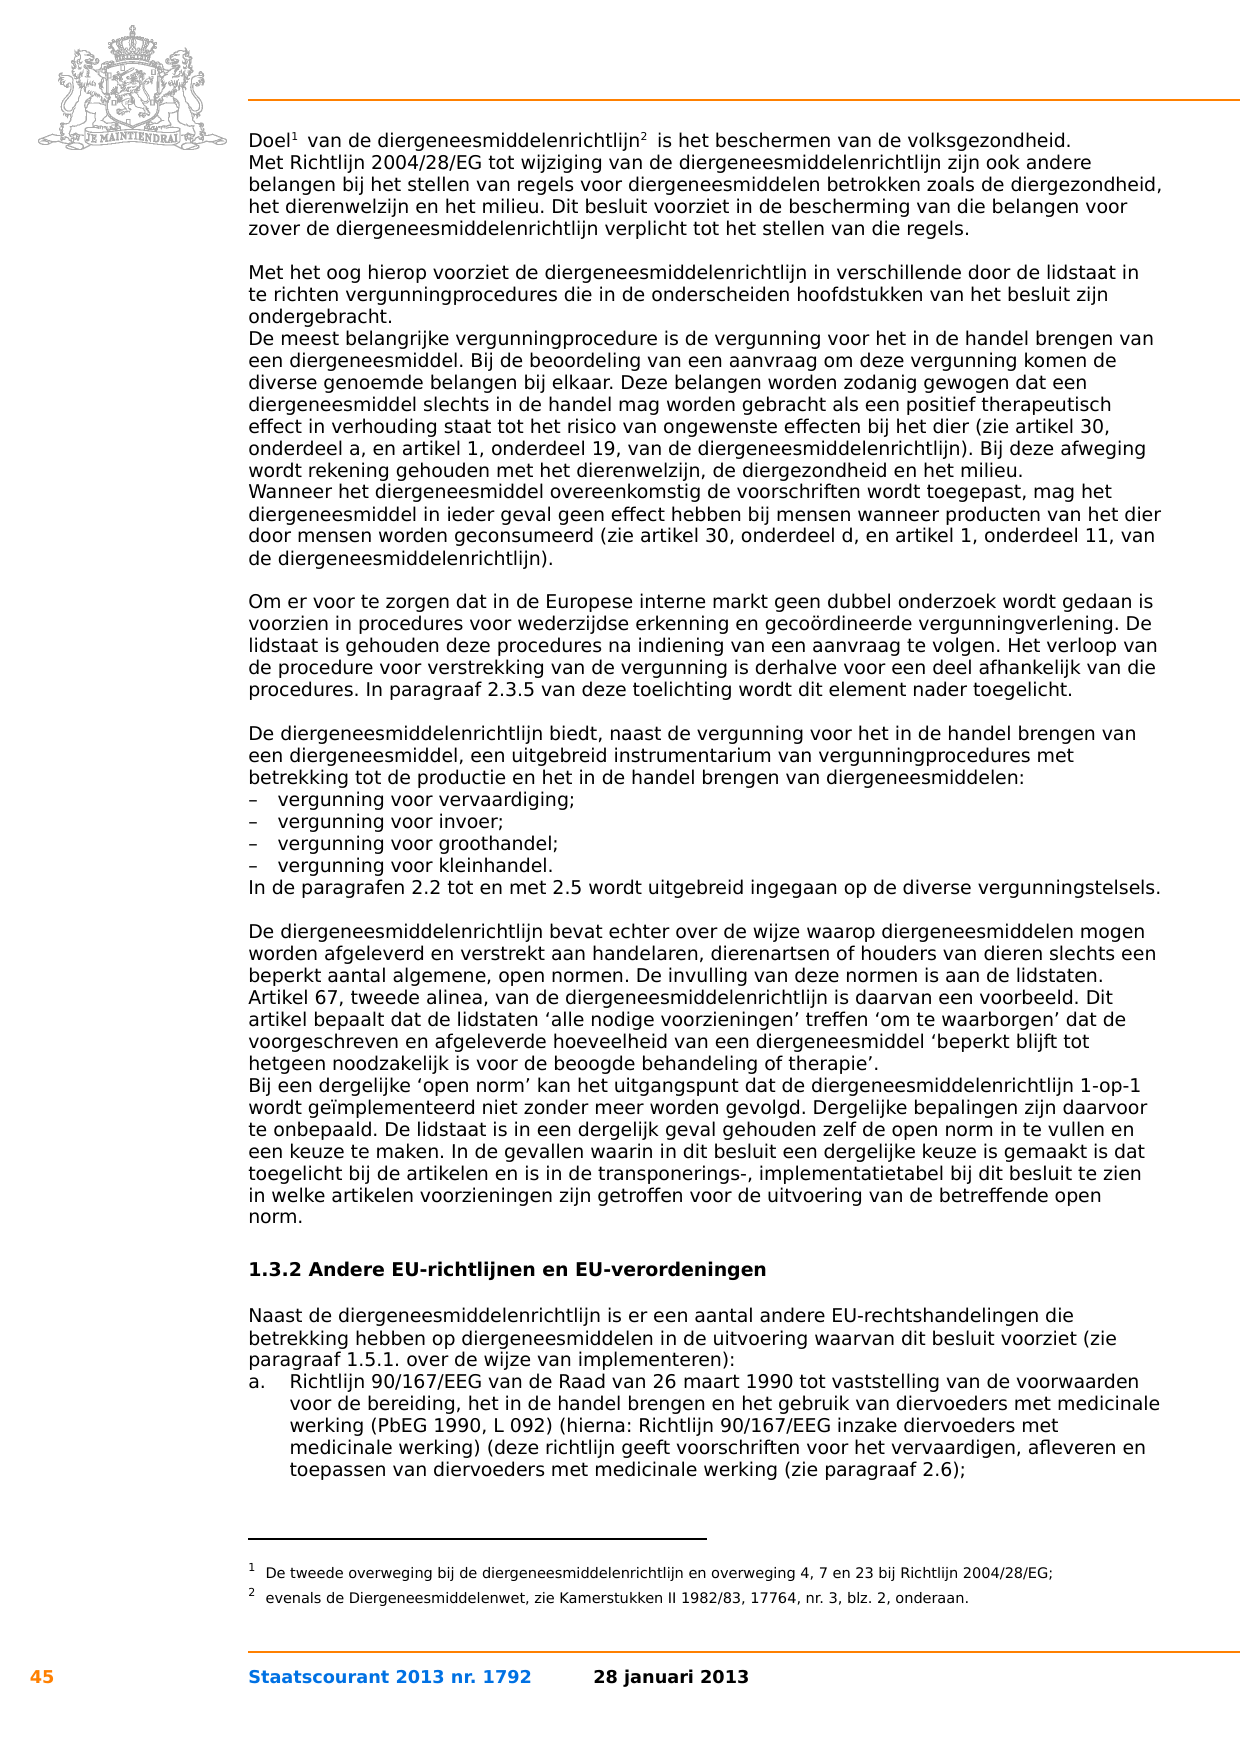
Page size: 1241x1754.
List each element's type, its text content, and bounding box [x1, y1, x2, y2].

text In de paragrafen 2.2 tot en met 2.5 wordt uitgebreid ingegaan op de diverse vergunningstelsels. [248, 877, 1163, 899]
text Wanneer het diergeneesmiddel overeenkomstig de voorschriften wordt toegepast, mag het diergeneesmiddel in ieder geval geen effect hebben bij mensen wanneer producten van het dier door mensen worden geconsumeerd (zie artikel 30, onderdeel d, en artikel 1, onderdeel 11, van de diergeneesmiddelenrichtlijn). [248, 481, 1163, 569]
picture [38, 25, 227, 150]
text De meest belangrijke vergunningprocedure is de vergunning voor het in de handel brengen van een diergeneesmiddel. Bij de beoordeling van een aanvraag om deze vergunning komen de diverse genoemde belangen bij elkaar. Deze belangen worden zodanig gewogen dat een diergeneesmiddel slechts in de handel mag worden gebracht als een positief therapeutisch effect in verhouding staat tot het risico van ongewenste effecten bij het dier (zie artikel 30, onderdeel a, en artikel 1, onderdeel 19, van de diergeneesmiddelenrichtlijn). Bij deze afweging wordt rekening gehouden met het dierenwelzijn, de diergezondheid en het milieu. [248, 328, 1163, 481]
text – vergunning voor kleinhandel. [248, 855, 1163, 877]
text De diergeneesmiddelenrichtlijn bevat echter over de wijze waarop diergeneesmiddelen mogen worden afgeleverd en verstrekt aan handelaren, dierenartsen of houders van dieren slechts een beperkt aantal algemene, open normen. De invulling van deze normen is aan de lidstaten. Artikel 67, tweede alinea, van de diergeneesmiddelenrichtlijn is daarvan een voorbeeld. Dit artikel bepaalt dat de lidstaten ‘alle nodige voorzieningen’ treffen ‘om te waarborgen’ dat de voorgeschreven en afgeleverde hoeveelheid van een diergeneesmiddel ‘beperkt blijft tot hetgeen noodzakelijk is voor de beoogde behandeling of therapie’. [248, 921, 1163, 1074]
text Naast de diergeneesmiddelenrichtlijn is er een aantal andere EU-rechtshandelingen die betrekking hebben op diergeneesmiddelen in de uitvoering waarvan dit besluit voorziet (zie paragraaf 1.5.1. over de wijze van implementeren): [248, 1305, 1163, 1371]
text Bij een dergelijke ‘open norm’ kan het uitgangspunt dat de diergeneesmiddelenrichtlijn 1-op-1 wordt geïmplementeerd niet zonder meer worden gevolgd. Dergelijke bepalingen zijn daarvoor te onbepaald. De lidstaat is in een dergelijk geval gehouden zelf de open norm in te vullen en een keuze te maken. In de gevallen waarin in dit besluit een dergelijke keuze is gemaakt is dat toegelicht bij de artikelen en is in de transponerings-, implementatietabel bij dit besluit te zien in welke artikelen voorzieningen zijn getroffen voor de uitvoering van de betreffende open norm. [248, 1074, 1163, 1228]
text Doel van de diergeneesmiddelenrichtlijn is het beschermen van de volksgezondheid. [248, 130, 1163, 152]
text – vergunning voor groothandel; [248, 833, 1163, 855]
text a. Richtlijn 90/167/EEG van de Raad van 26 maart 1990 tot vaststelling van de voorwaarden voor de bereiding, het in de handel brengen en het gebruik van diervoeders met medicinale werking (PbEG 1990, L 092) (hierna: Richtlijn 90/167/EEG inzake diervoeders met medicinale werking) (deze richtlijn geeft voorschriften voor het vervaardigen, afleveren en toepassen van diervoeders met medicinale werking (zie paragraaf 2.6); [248, 1371, 1163, 1481]
text De tweede overweging bij de diergeneesmiddelenrichtlijn en overweging 4, 7 en 23 bij Richtlijn 2004/28/EG; [248, 1561, 1163, 1583]
text – vergunning voor vervaardiging; [248, 789, 1163, 811]
text Met het oog hierop voorziet de diergeneesmiddelenrichtlijn in verschillende door de lidstaat in te richten vergunningprocedures die in de onderscheiden hoofdstukken van het besluit zijn ondergebracht. [248, 262, 1163, 328]
text Met Richtlijn 2004/28/EG tot wijziging van de diergeneesmiddelenrichtlijn zijn ook andere belangen bij het stellen van regels voor diergeneesmiddelen betrokken zoals de diergezondheid, het dierenwelzijn en het milieu. Dit besluit voorziet in de bescherming van die belangen voor zover de diergeneesmiddelenrichtlijn verplicht tot het stellen van die regels. [248, 152, 1163, 240]
text evenals de Diergeneesmiddelenwet, zie Kamerstukken II 1982/83, 17764, nr. 3, blz. 2, onderaan. [248, 1586, 1163, 1608]
text De diergeneesmiddelenrichtlijn biedt, naast de vergunning voor het in de handel brengen van een diergeneesmiddel, een uitgebreid instrumentarium van vergunningprocedures met betrekking tot de productie en het in de handel brengen van diergeneesmiddelen: [248, 723, 1163, 789]
text Om er voor te zorgen dat in de Europese interne markt geen dubbel onderzoek wordt gedaan is voorzien in procedures voor wederzijdse erkenning en gecoördineerde vergunningverlening. De lidstaat is gehouden deze procedures na indiening van een aanvraag te volgen. Het verloop van de procedure voor verstrekking van de vergunning is derhalve voor een deel afhankelijk van die procedures. In paragraaf 2.3.5 van deze toelichting wordt dit element nader toegelicht. [248, 591, 1163, 701]
subtitle 1.3.2 Andere EU-richtlijnen en EU-verordeningen [248, 1258, 1163, 1280]
text – vergunning voor invoer; [248, 811, 1163, 833]
